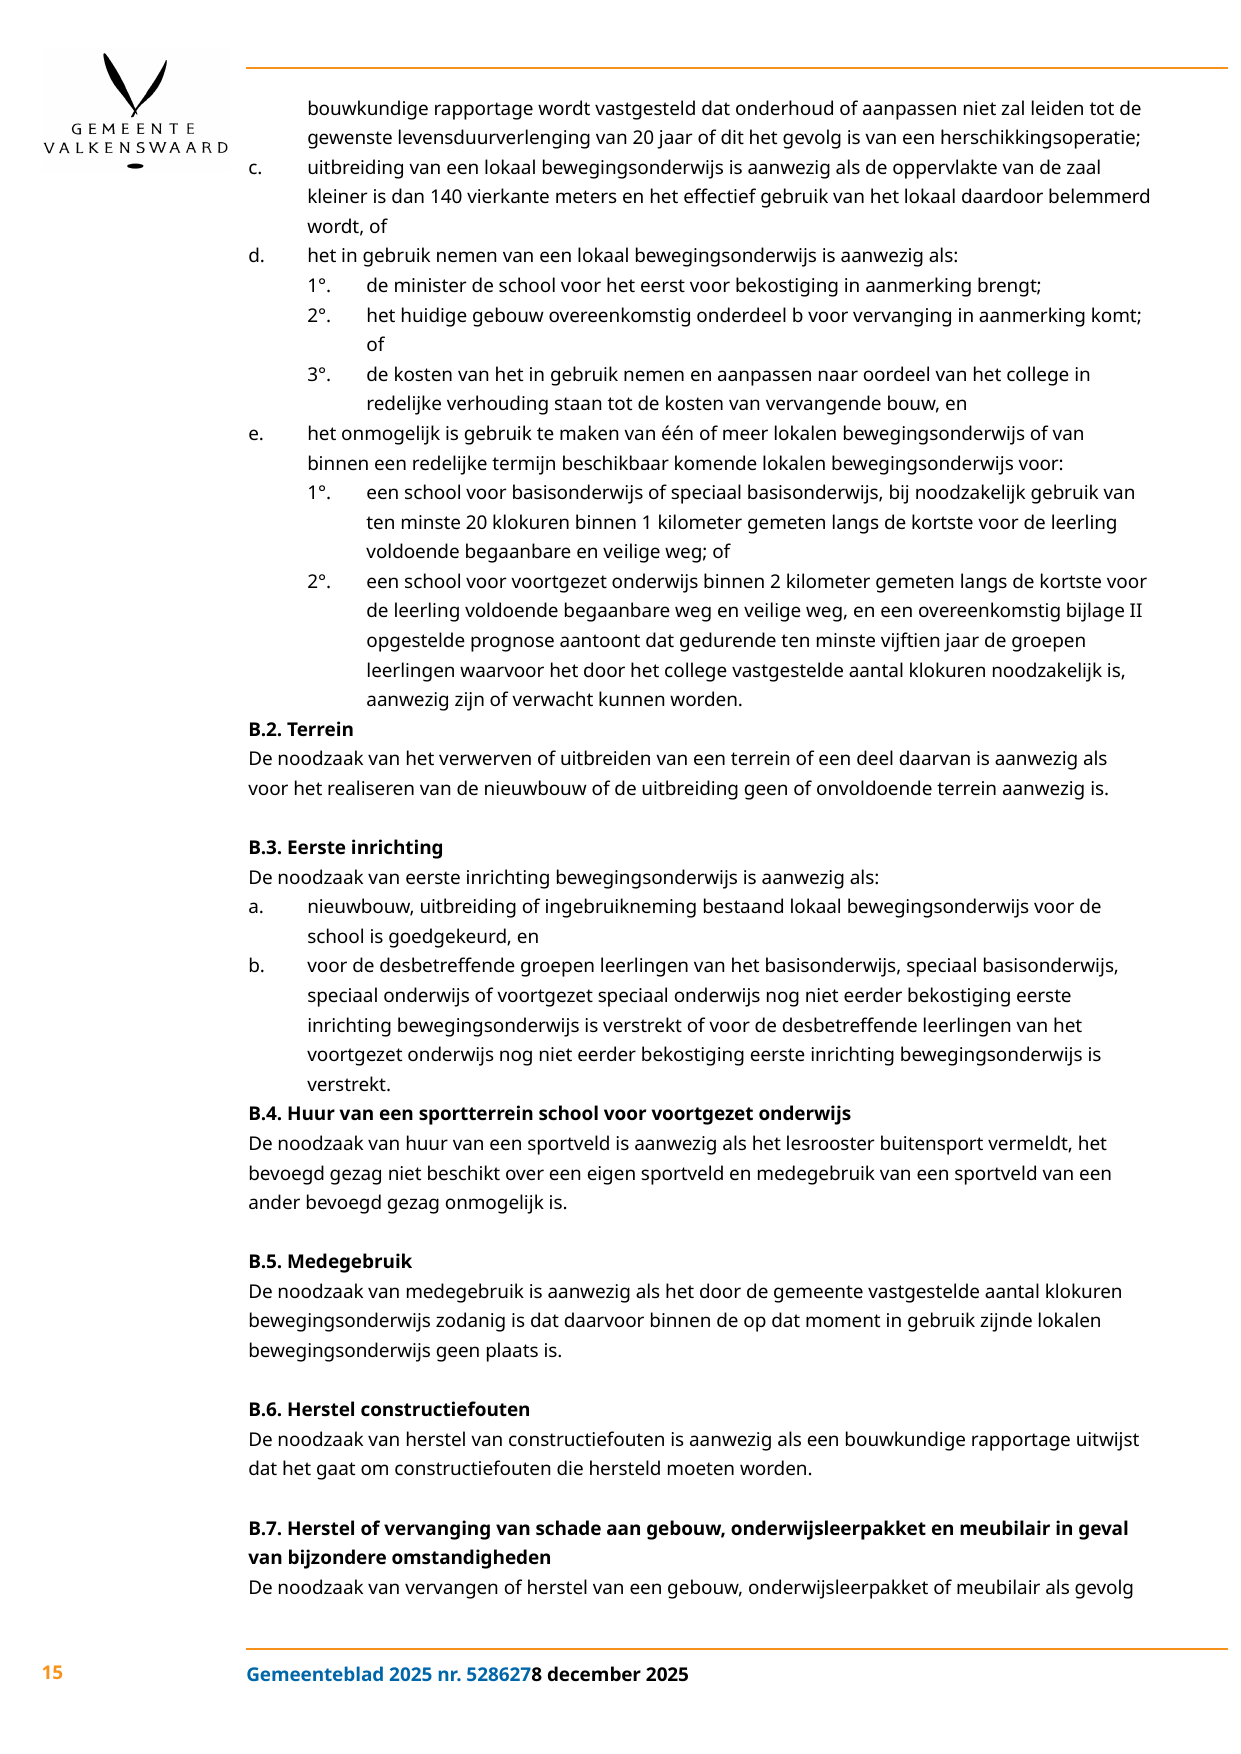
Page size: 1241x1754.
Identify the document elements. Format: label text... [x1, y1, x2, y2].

text B.7. Herstel of vervanging van schade aan gebouw, onderwijsleerpakket en meubilair in geval van bijzondere omstandigheden [248, 1515, 1152, 1570]
list voor de desbetreffende groepen leerlingen van het basisonderwijs, speciaal basisonderwijs, speciaal onderwijs of voortgezet speciaal onderwijs nog niet eerder bekostiging eerste inrichting bewegingsonderwijs is verstrekt of voor de desbetreffende leerlingen van het voortgezet onderwijs nog niet eerder bekostiging eerste inrichting bewegingsonderwijs is verstrekt. [248, 953, 1152, 1097]
text De noodzaak van herstel van constructiefouten is aanwezig als een bouwkundige rapportage uitwijst dat het gaat om constructiefouten die hersteld moeten worden. [248, 1426, 1152, 1481]
text B.2. Terrein [248, 716, 1152, 742]
text De noodzaak van huur van een sportveld is aanwezig als het lesrooster buitensport vermeldt, het bevoegd gezag niet beschikt over een eigen sportveld en medegebruik van een sportveld van een ander bevoegd gezag onmogelijk is. [248, 1130, 1152, 1215]
text De noodzaak van het verwerven of uitbreiden van een terrein of een deel daarvan is aanwezig als voor het realiseren van de nieuwbouw of de uitbreiding geen of onvoldoende terrein aanwezig is. [248, 746, 1152, 801]
list bouwkundige rapportage wordt vastgesteld dat onderhoud of aanpassen niet zal leiden tot de gewenste levensduurverlenging van 20 jaar of dit het gevolg is van een herschikkingsoperatie; [248, 95, 1152, 150]
picture [41, 47, 231, 172]
list het huidige gebouw overeenkomstig onderdeel b voor vervanging in aanmerking komt; of [307, 302, 1152, 357]
list uitbreiding van een lokaal bewegingsonderwijs is aanwezig als de oppervlakte van de zaal kleiner is dan 140 vierkante meters en het effectief gebruik van het lokaal daardoor belemmerd wordt, of [248, 154, 1152, 239]
text De noodzaak van eerste inrichting bewegingsonderwijs is aanwezig als: [248, 864, 1152, 890]
list de kosten van het in gebruik nemen en aanpassen naar oordeel van het college in redelijke verhouding staan tot de kosten van vervangende bouw, en [307, 361, 1152, 416]
list de minister de school voor het eerst voor bekostiging in aanmerking brengt; [307, 272, 1152, 298]
text B.3. Eerste inrichting [248, 834, 1152, 860]
list een school voor voortgezet onderwijs binnen 2 kilometer gemeten langs de kortste voor de leerling voldoende begaanbare weg en veilige weg, en een overeenkomstig bijlage II opgestelde prognose aantoont dat gedurende ten minste vijftien jaar de groepen leerlingen waarvoor het door het college vastgestelde aantal klokuren noodzakelijk is, aanwezig zijn of verwacht kunnen worden. [307, 568, 1152, 712]
list het in gebruik nemen van een lokaal bewegingsonderwijs is aanwezig als: [248, 243, 1152, 268]
text De noodzaak van medegebruik is aanwezig als het door de gemeente vastgestelde aantal klokuren bewegingsonderwijs zodanig is dat daarvoor binnen de op dat moment in gebruik zijnde lokalen bewegingsonderwijs geen plaats is. [248, 1278, 1152, 1363]
text B.4. Huur van een sportterrein school voor voortgezet onderwijs [248, 1101, 1152, 1126]
text De noodzaak van vervangen of herstel van een gebouw, onderwijsleerpakket of meubilair als gevolg [248, 1574, 1152, 1600]
text B.6. Herstel constructiefouten [248, 1396, 1152, 1422]
list nieuwbouw, uitbreiding of ingebruikneming bestaand lokaal bewegingsonderwijs voor de school is goedgekeurd, en [248, 893, 1152, 949]
text B.5. Medegebruik [248, 1248, 1152, 1274]
list het onmogelijk is gebruik te maken van één of meer lokalen bewegingsonderwijs of van binnen een redelijke termijn beschikbaar komende lokalen bewegingsonderwijs voor: [248, 420, 1152, 476]
list een school voor basisonderwijs of speciaal basisonderwijs, bij noodzakelijk gebruik van ten minste 20 klokuren binnen 1 kilometer gemeten langs de kortste voor de leerling voldoende begaanbare en veilige weg; of [307, 479, 1152, 564]
